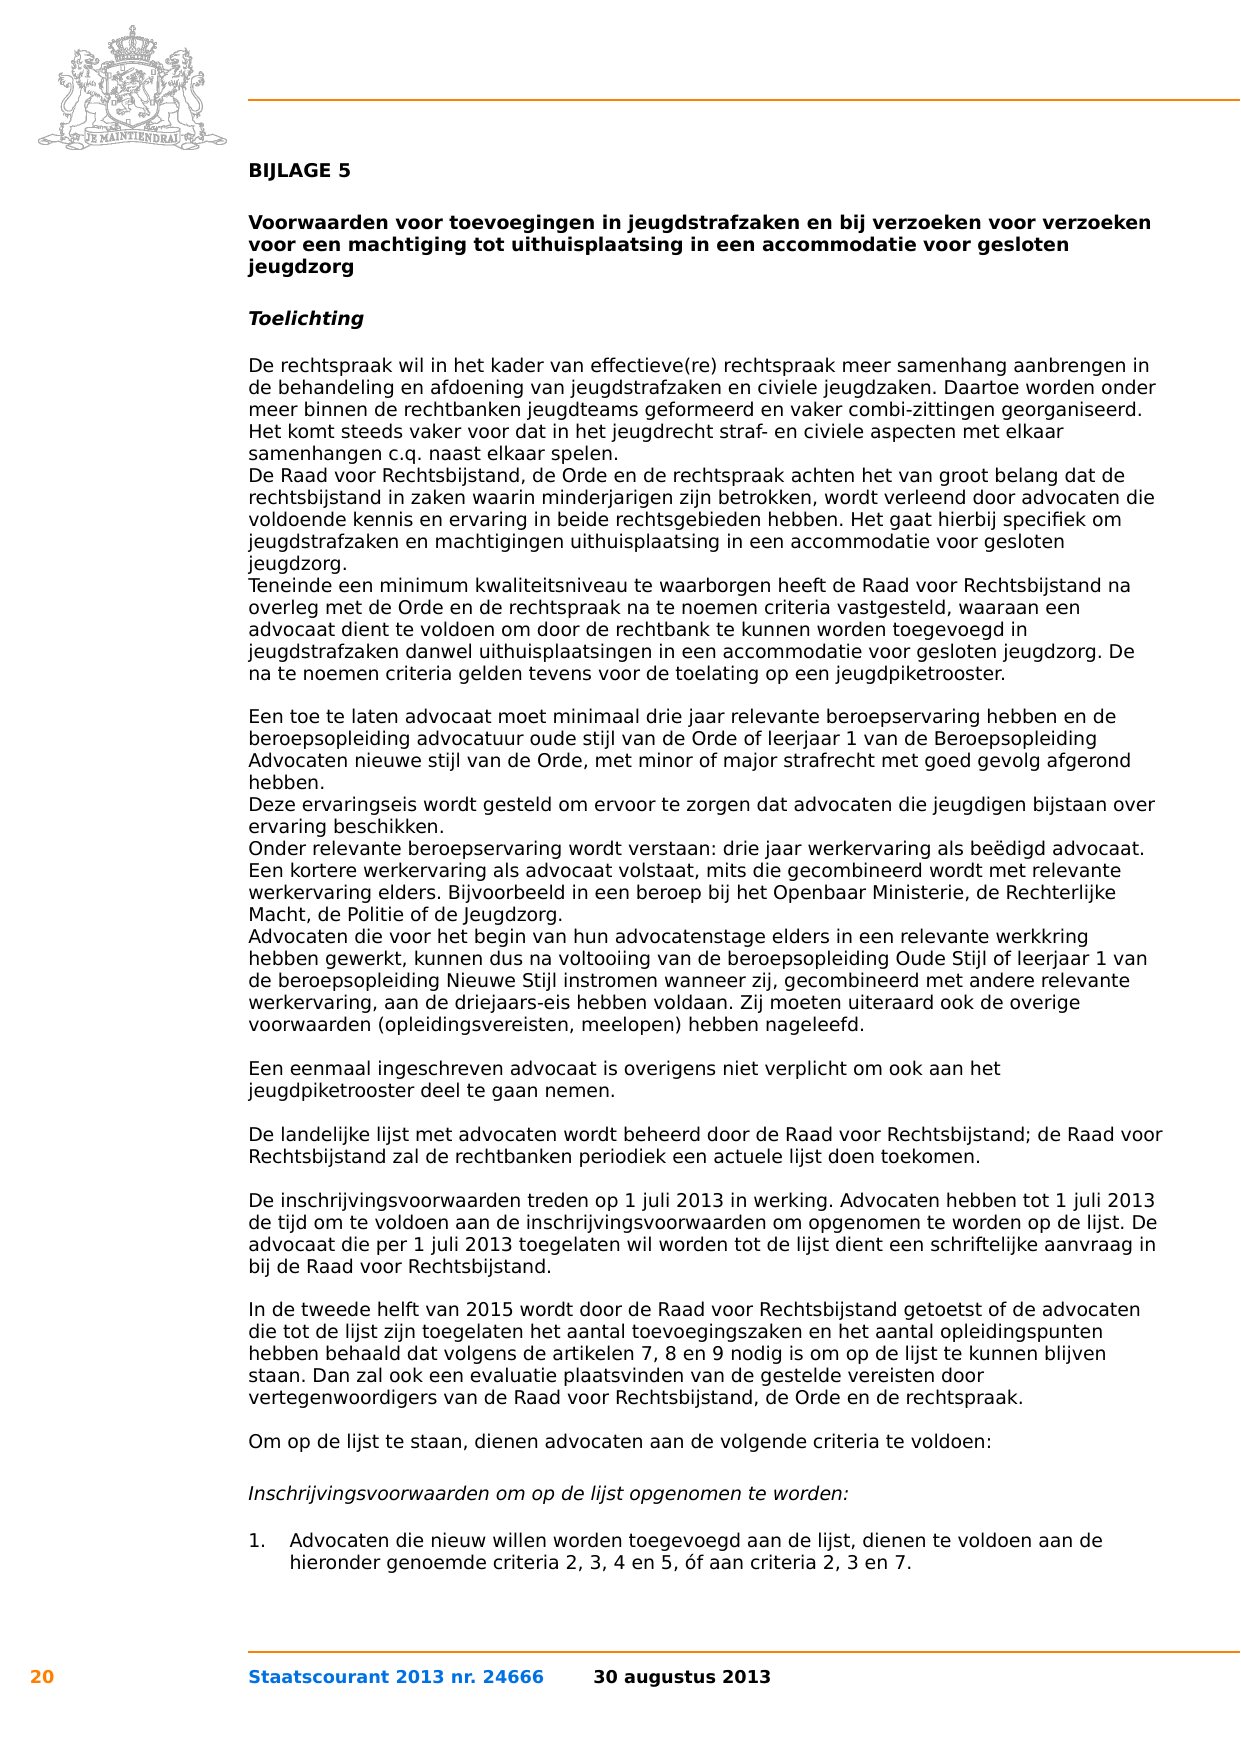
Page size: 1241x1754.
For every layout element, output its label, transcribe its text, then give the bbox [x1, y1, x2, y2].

text De Raad voor Rechtsbijstand, de Orde en de rechtspraak achten het van groot belang dat de rechtsbijstand in zaken waarin minderjarigen zijn betrokken, wordt verleend door advocaten die voldoende kennis en ervaring in beide rechtsgebieden hebben. Het gaat hierbij specifiek om jeugdstrafzaken en machtigingen uithuisplaatsing in een accommodatie voor gesloten jeugdzorg. [248, 465, 1163, 574]
text In de tweede helft van 2015 wordt door de Raad voor Rechtsbijstand getoetst of de advocaten die tot de lijst zijn toegelaten het aantal toevoegingszaken en het aantal opleidingspunten hebben behaald dat volgens de artikelen 7, 8 en 9 nodig is om op de lijst te kunnen blijven staan. Dan zal ook een evaluatie plaatsvinden van de gestelde vereisten door vertegenwoordigers van de Raad voor Rechtsbijstand, de Orde en de rechtspraak. [248, 1299, 1163, 1409]
text Advocaten die voor het begin van hun advocatenstage elders in een relevante werkkring hebben gewerkt, kunnen dus na voltooiing van de beroepsopleiding Oude Stijl of leerjaar 1 van de beroepsopleiding Nieuwe Stijl instromen wanneer zij, gecombineerd met andere relevante werkervaring, aan de driejaars-eis hebben voldaan. Zij moeten uiteraard ook de overige voorwaarden (opleidingsvereisten, meelopen) hebben nageleefd. [248, 926, 1163, 1036]
text Deze ervaringseis wordt gesteld om ervoor te zorgen dat advocaten die jeugdigen bijstaan over ervaring beschikken. [248, 794, 1163, 838]
text 1. Advocaten die nieuw willen worden toegevoegd aan de lijst, dienen te voldoen aan de hieronder genoemde criteria 2, 3, 4 en 5, óf aan criteria 2, 3 en 7. [248, 1530, 1163, 1574]
text Een toe te laten advocaat moet minimaal drie jaar relevante beroepservaring hebben en de beroepsopleiding advocatuur oude stijl van de Orde of leerjaar 1 van de Beroepsopleiding Advocaten nieuwe stijl van de Orde, met minor of major strafrecht met goed gevolg afgerond hebben. [248, 706, 1163, 794]
subtitle Inschrijvingsvoorwaarden om op de lijst opgenomen te worden: [248, 1483, 1163, 1505]
text Onder relevante beroepservaring wordt verstaan: drie jaar werkervaring als beëdigd advocaat. Een kortere werkervaring als advocaat volstaat, mits die gecombineerd wordt met relevante werkervaring elders. Bijvoorbeeld in een beroep bij het Openbaar Ministerie, de Rechterlijke Macht, de Politie of de Jeugdzorg. [248, 838, 1163, 926]
text De landelijke lijst met advocaten wordt beheerd door de Raad voor Rechtsbijstand; de Raad voor Rechtsbijstand zal de rechtbanken periodiek een actuele lijst doen toekomen. [248, 1124, 1163, 1168]
subtitle Voorwaarden voor toevoegingen in jeugdstrafzaken en bij verzoeken voor verzoeken voor een machtiging tot uithuisplaatsing in een accommodatie voor gesloten jeugdzorg [248, 212, 1163, 278]
subtitle Toelichting [248, 308, 1163, 330]
subtitle BIJLAGE 5 [248, 160, 1163, 182]
text De inschrijvingsvoorwaarden treden op 1 juli 2013 in werking. Advocaten hebben tot 1 juli 2013 de tijd om te voldoen aan de inschrijvingsvoorwaarden om opgenomen te worden op de lijst. De advocaat die per 1 juli 2013 toegelaten wil worden tot de lijst dient een schriftelijke aanvraag in bij de Raad voor Rechtsbijstand. [248, 1189, 1163, 1277]
text Teneinde een minimum kwaliteitsniveau te waarborgen heeft de Raad voor Rechtsbijstand na overleg met de Orde en de rechtspraak na te noemen criteria vastgesteld, waaraan een advocaat dient te voldoen om door de rechtbank te kunnen worden toegevoegd in jeugdstrafzaken danwel uithuisplaatsingen in een accommodatie voor gesloten jeugdzorg. De na te noemen criteria gelden tevens voor de toelating op een jeugdpiketrooster. [248, 574, 1163, 684]
text De rechtspraak wil in het kader van effectieve(re) rechtspraak meer samenhang aanbrengen in de behandeling en afdoening van jeugdstrafzaken en civiele jeugdzaken. Daartoe worden onder meer binnen de rechtbanken jeugdteams geformeerd en vaker combi-zittingen georganiseerd. Het komt steeds vaker voor dat in het jeugdrecht straf- en civiele aspecten met elkaar samenhangen c.q. naast elkaar spelen. [248, 355, 1163, 465]
text Om op de lijst te staan, dienen advocaten aan de volgende criteria te voldoen: [248, 1431, 1163, 1453]
picture [38, 25, 227, 150]
text Een eenmaal ingeschreven advocaat is overigens niet verplicht om ook aan het jeugdpiketrooster deel te gaan nemen. [248, 1058, 1163, 1102]
